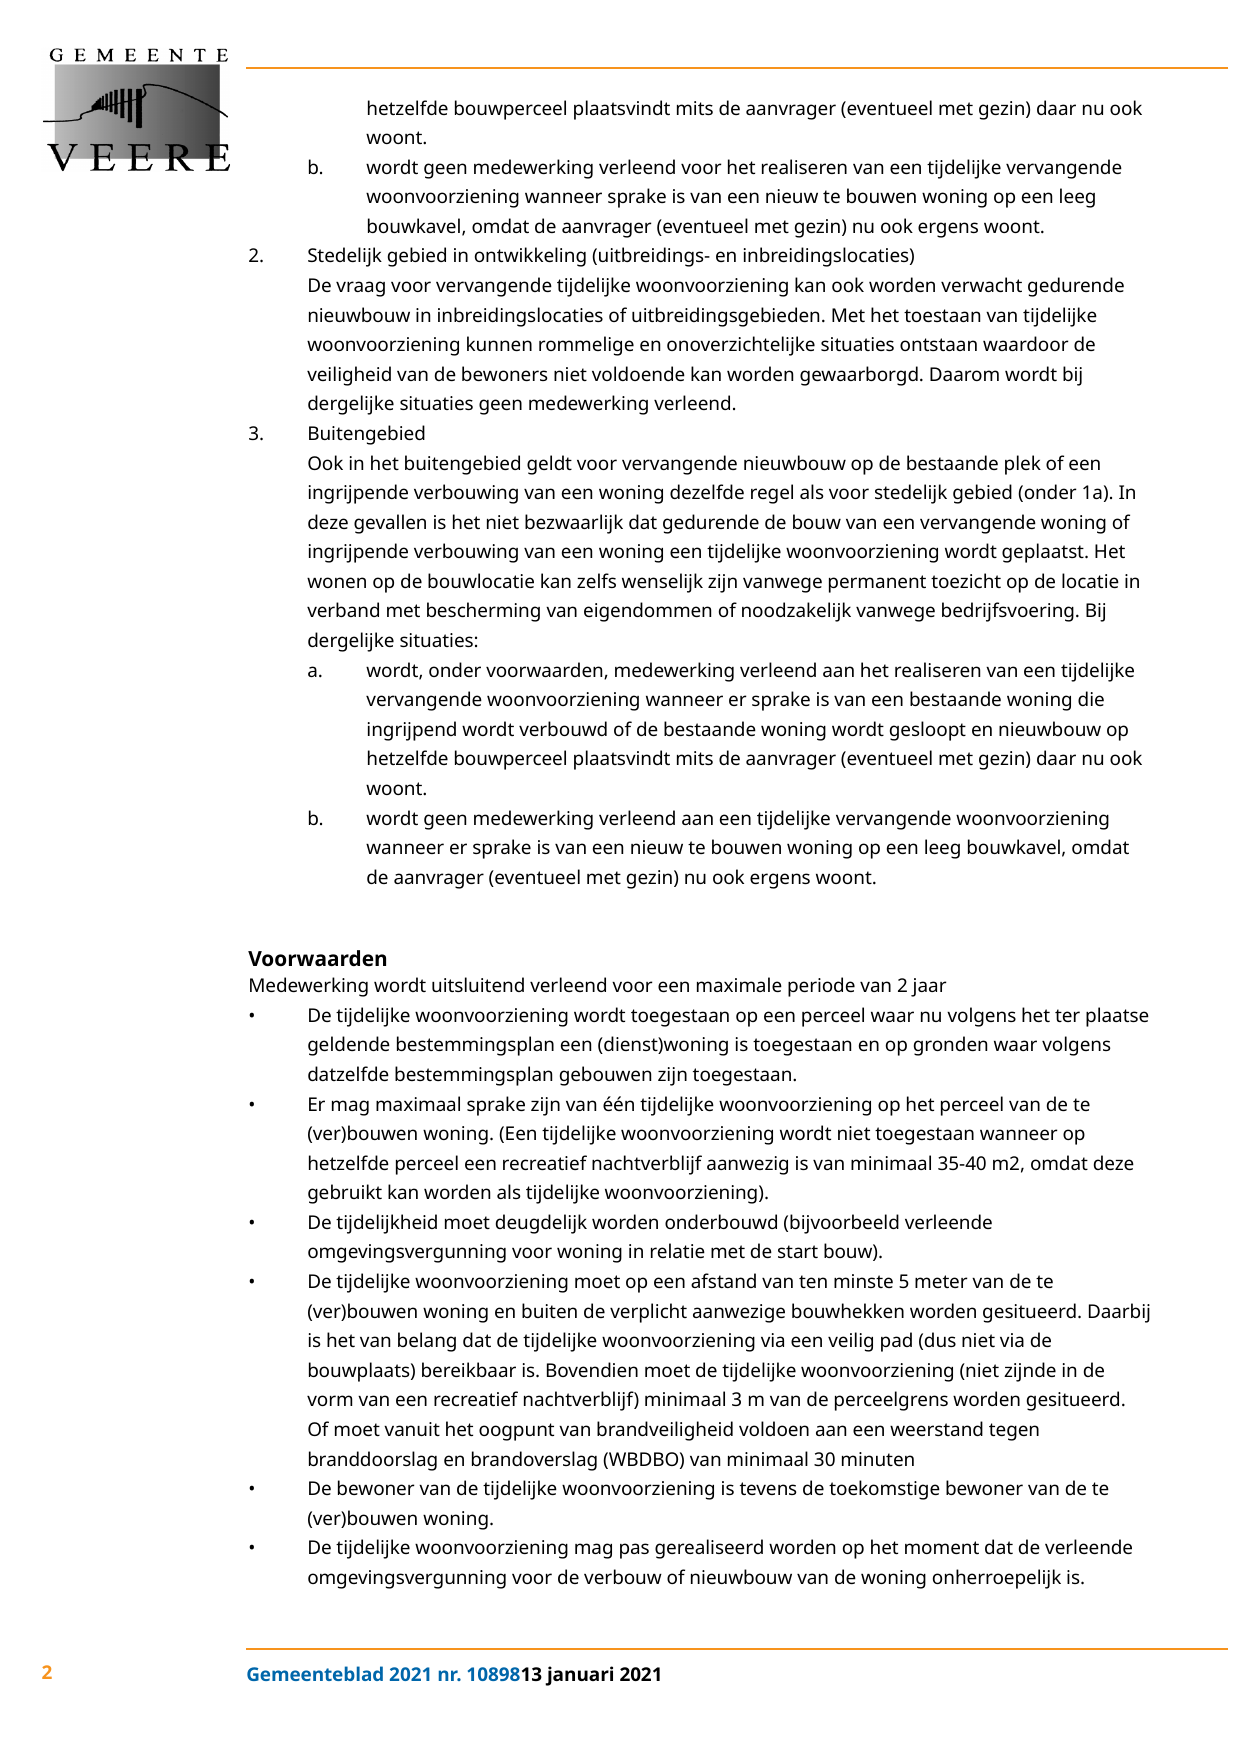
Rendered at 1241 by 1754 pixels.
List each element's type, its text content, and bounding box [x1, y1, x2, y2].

list hetzelfde bouwperceel plaatsvindt mits de aanvrager (eventueel met gezin) daar nu ook woont. [307, 95, 1152, 150]
picture [41, 47, 231, 172]
list Buitengebied [248, 420, 1152, 446]
list De tijdelijke woonvoorziening moet op een afstand van ten minste 5 meter van de te (ver)bouwen woning en buiten de verplicht aanwezige bouwhekken worden gesitueerd. Daarbij is het van belang dat de tijdelijke woonvoorziening via een veilig pad (dus niet via de bouwplaats) bereikbaar is. Bovendien moet de tijdelijke woonvoorziening (niet zijnde in de vorm van een recreatief nachtverblijf) minimaal 3 m van de perceelgrens worden gesitueerd. Of moet vanuit het oogpunt van brandveiligheid voldoen aan een weerstand tegen branddoorslag en brandoverslag (WBDBO) van minimaal 30 minuten [248, 1268, 1152, 1471]
list Ook in het buitengebied geldt voor vervangende nieuwbouw op de bestaande plek of een ingrijpende verbouwing van een woning dezelfde regel als voor stedelijk gebied (onder 1a). In deze gevallen is het niet bezwaarlijk dat gedurende de bouw van een vervangende woning of ingrijpende verbouwing van een woning een tijdelijke woonvoorziening wordt geplaatst. Het wonen op de bouwlocatie kan zelfs wenselijk zijn vanwege permanent toezicht op de locatie in verband met bescherming van eigendommen of noodzakelijk vanwege bedrijfsvoering. Bij dergelijke situaties: [248, 450, 1152, 653]
list De vraag voor vervangende tijdelijke woonvoorziening kan ook worden verwacht gedurende nieuwbouw in inbreidingslocaties of uitbreidingsgebieden. Met het toestaan van tijdelijke woonvoorziening kunnen rommelige en onoverzichtelijke situaties ontstaan waardoor de veiligheid van de bewoners niet voldoende kan worden gewaarborgd. Daarom wordt bij dergelijke situaties geen medewerking verleend. [248, 272, 1152, 416]
text Voorwaarden [248, 944, 1152, 972]
text Medewerking wordt uitsluitend verleend voor een maximale periode van 2 jaar [248, 972, 1152, 998]
list De bewoner van de tijdelijke woonvoorziening is tevens de toekomstige bewoner van de te (ver)bouwen woning. [248, 1475, 1152, 1531]
list Stedelijk gebied in ontwikkeling (uitbreidings- en inbreidingslocaties) [248, 243, 1152, 268]
list wordt, onder voorwaarden, medewerking verleend aan het realiseren van een tijdelijke vervangende woonvoorziening wanneer er sprake is van een bestaande woning die ingrijpend wordt verbouwd of de bestaande woning wordt gesloopt en nieuwbouw op hetzelfde bouwperceel plaatsvindt mits de aanvrager (eventueel met gezin) daar nu ook woont. [307, 657, 1152, 801]
list De tijdelijkheid moet deugdelijk worden onderbouwd (bijvoorbeeld verleende omgevingsvergunning voor woning in relatie met de start bouw). [248, 1209, 1152, 1264]
list De tijdelijke woonvoorziening mag pas gerealiseerd worden op het moment dat de verleende omgevingsvergunning voor de verbouw of nieuwbouw van de woning onherroepelijk is. [248, 1534, 1152, 1590]
list Er mag maximaal sprake zijn van één tijdelijke woonvoorziening op het perceel van de te (ver)bouwen woning. (Een tijdelijke woonvoorziening wordt niet toegestaan wanneer op hetzelfde perceel een recreatief nachtverblijf aanwezig is van minimaal 35-40 m2, omdat deze gebruikt kan worden als tijdelijke woonvoorziening). [248, 1091, 1152, 1205]
list wordt geen medewerking verleend voor het realiseren van een tijdelijke vervangende woonvoorziening wanneer sprake is van een nieuw te bouwen woning op een leeg bouwkavel, omdat de aanvrager (eventueel met gezin) nu ook ergens woont. [307, 154, 1152, 239]
list wordt geen medewerking verleend aan een tijdelijke vervangende woonvoorziening wanneer er sprake is van een nieuw te bouwen woning op een leeg bouwkavel, omdat de aanvrager (eventueel met gezin) nu ook ergens woont. [307, 805, 1152, 890]
list De tijdelijke woonvoorziening wordt toegestaan op een perceel waar nu volgens het ter plaatse geldende bestemmingsplan een (dienst)woning is toegestaan en op gronden waar volgens datzelfde bestemmingsplan gebouwen zijn toegestaan. [248, 1002, 1152, 1087]
